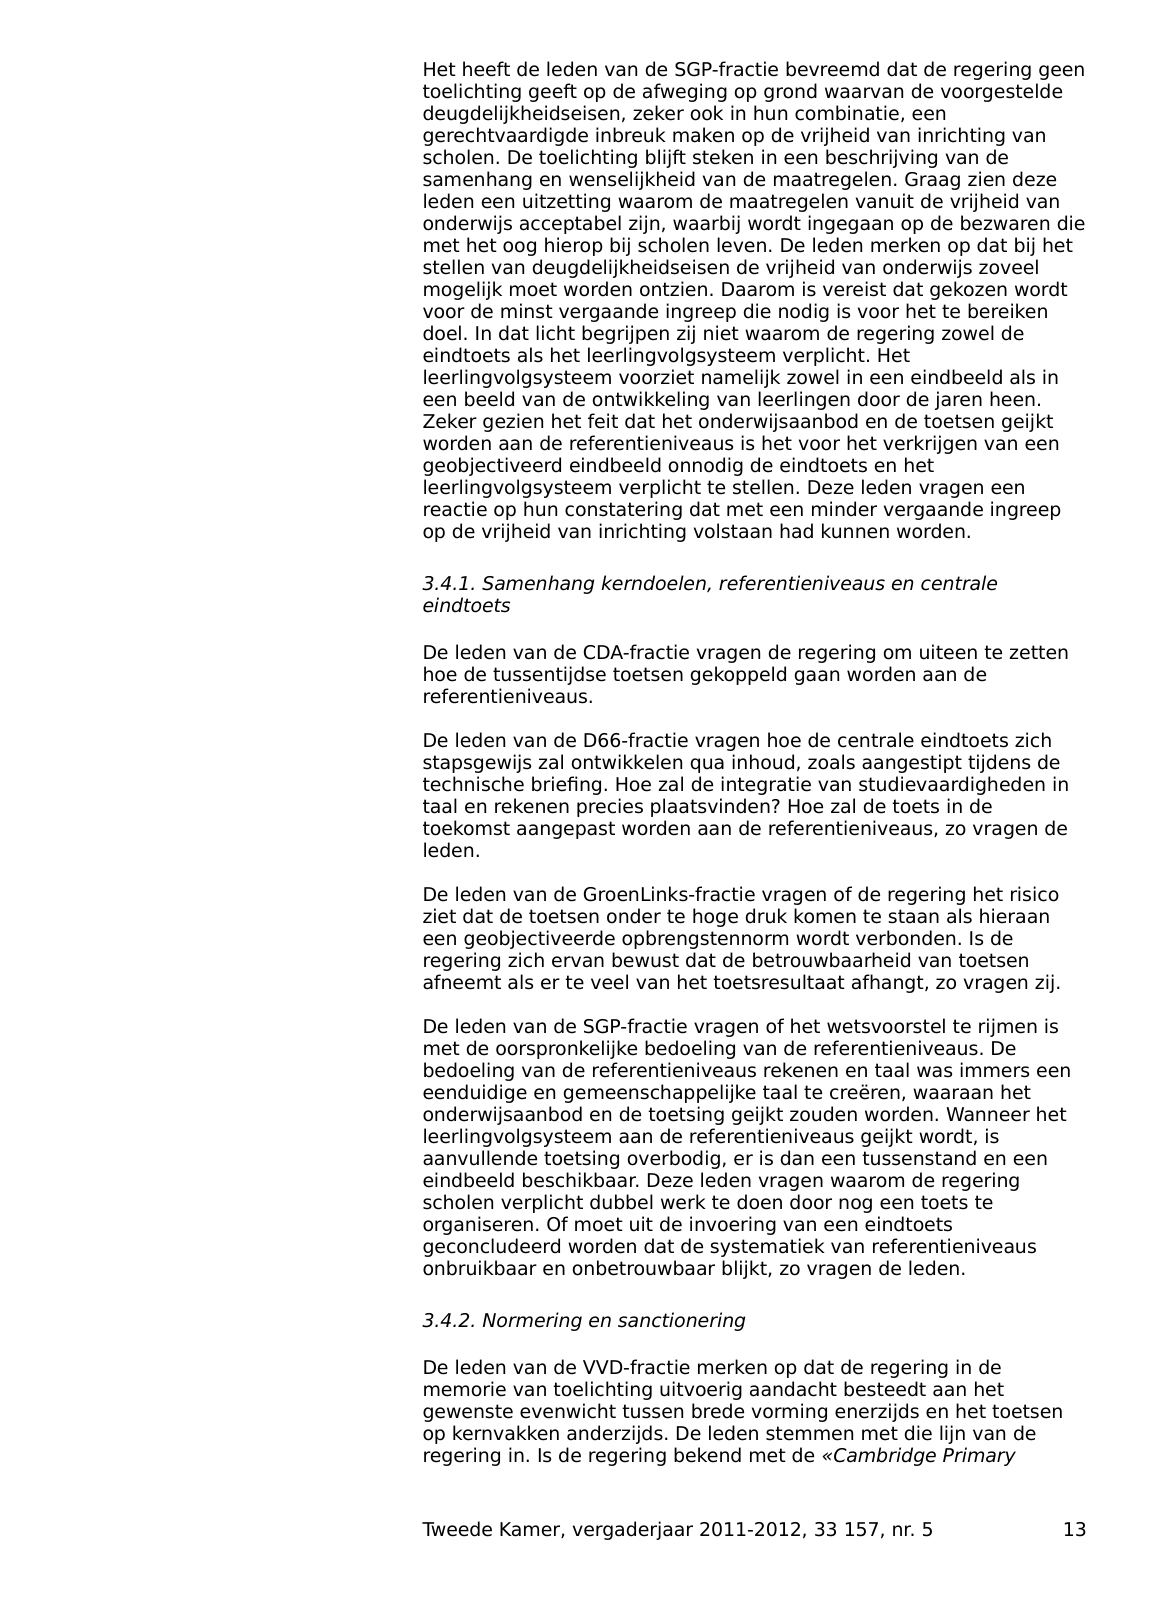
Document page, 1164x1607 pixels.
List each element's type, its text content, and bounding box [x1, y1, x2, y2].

subtitle 3.4.2. Normering en sanctionering [422, 1309, 1087, 1332]
text De leden van de VVD-fractie merken op dat de regering in de memorie van toelichting uitvoerig aandacht besteedt aan het gewenste evenwicht tussen brede vorming enerzijds en het toetsen op kernvakken anderzijds. De leden stemmen met die lijn van de regering in. Is de regering bekend met de «Cambridge Primary [422, 1357, 1087, 1466]
text De leden van de GroenLinks-fractie vragen of de regering het risico ziet dat de toetsen onder te hoge druk komen te staan als hieraan een geobjectiveerde opbrengstennorm wordt verbonden. Is de regering zich ervan bewust dat de betrouwbaarheid van toetsen afneemt als er te veel van het toetsresultaat afhangt, zo vragen zij. [422, 884, 1087, 994]
text De leden van de SGP-fractie vragen of het wetsvoorstel te rijmen is met de oorspronkelijke bedoeling van de referentieniveaus. De bedoeling van de referentieniveaus rekenen en taal was immers een eenduidige en gemeenschappelijke taal te creëren, waaraan het onderwijsaanbod en de toetsing geijkt zouden worden. Wanneer het leerlingvolgsysteem aan de referentieniveaus geijkt wordt, is aanvullende toetsing overbodig, er is dan een tussenstand en een eindbeeld beschikbaar. Deze leden vragen waarom de regering scholen verplicht dubbel werk te doen door nog een toets te organiseren. Of moet uit de invoering van een eindtoets geconcludeerd worden dat de systematiek van referentieniveaus onbruikbaar en onbetrouwbaar blijkt, zo vragen de leden. [422, 1016, 1087, 1279]
text De leden van de CDA-fractie vragen de regering om uiteen te zetten hoe de tussentijdse toetsen gekoppeld gaan worden aan de referentieniveaus. [422, 642, 1087, 707]
subtitle 3.4.1. Samenhang kerndoelen, referentieniveaus en centrale eindtoets [422, 573, 1087, 617]
text Het heeft de leden van de SGP-fractie bevreemd dat de regering geen toelichting geeft op de afweging op grond waarvan de voorgestelde deugdelijkheidseisen, zeker ook in hun combinatie, een gerechtvaardigde inbreuk maken op de vrijheid van inrichting van scholen. De toelichting blijft steken in een beschrijving van de samenhang en wenselijkheid van de maatregelen. Graag zien deze leden een uitzetting waarom de maatregelen vanuit de vrijheid van onderwijs acceptabel zijn, waarbij wordt ingegaan op de bezwaren die met het oog hierop bij scholen leven. De leden merken op dat bij het stellen van deugdelijkheidseisen de vrijheid van onderwijs zoveel mogelijk moet worden ontzien. Daarom is vereist dat gekozen wordt voor de minst vergaande ingreep die nodig is voor het te bereiken doel. In dat licht begrijpen zij niet waarom de regering zowel de eindtoets als het leerlingvolgsysteem verplicht. Het leerlingvolgsysteem voorziet namelijk zowel in een eindbeeld als in een beeld van de ontwikkeling van leerlingen door de jaren heen. Zeker gezien het feit dat het onderwijsaanbod en de toetsen geijkt worden aan de referentieniveaus is het voor het verkrijgen van een geobjectiveerd eindbeeld onnodig de eindtoets en het leerlingvolgsysteem verplicht te stellen. Deze leden vragen een reactie op hun constatering dat met een minder vergaande ingreep op de vrijheid van inrichting volstaan had kunnen worden. [422, 59, 1087, 543]
text De leden van de D66-fractie vragen hoe de centrale eindtoets zich stapsgewijs zal ontwikkelen qua inhoud, zoals aangestipt tijdens de technische briefing. Hoe zal de integratie van studievaardigheden in taal en rekenen precies plaatsvinden? Hoe zal de toets in de toekomst aangepast worden aan de referentieniveaus, zo vragen de leden. [422, 730, 1087, 862]
